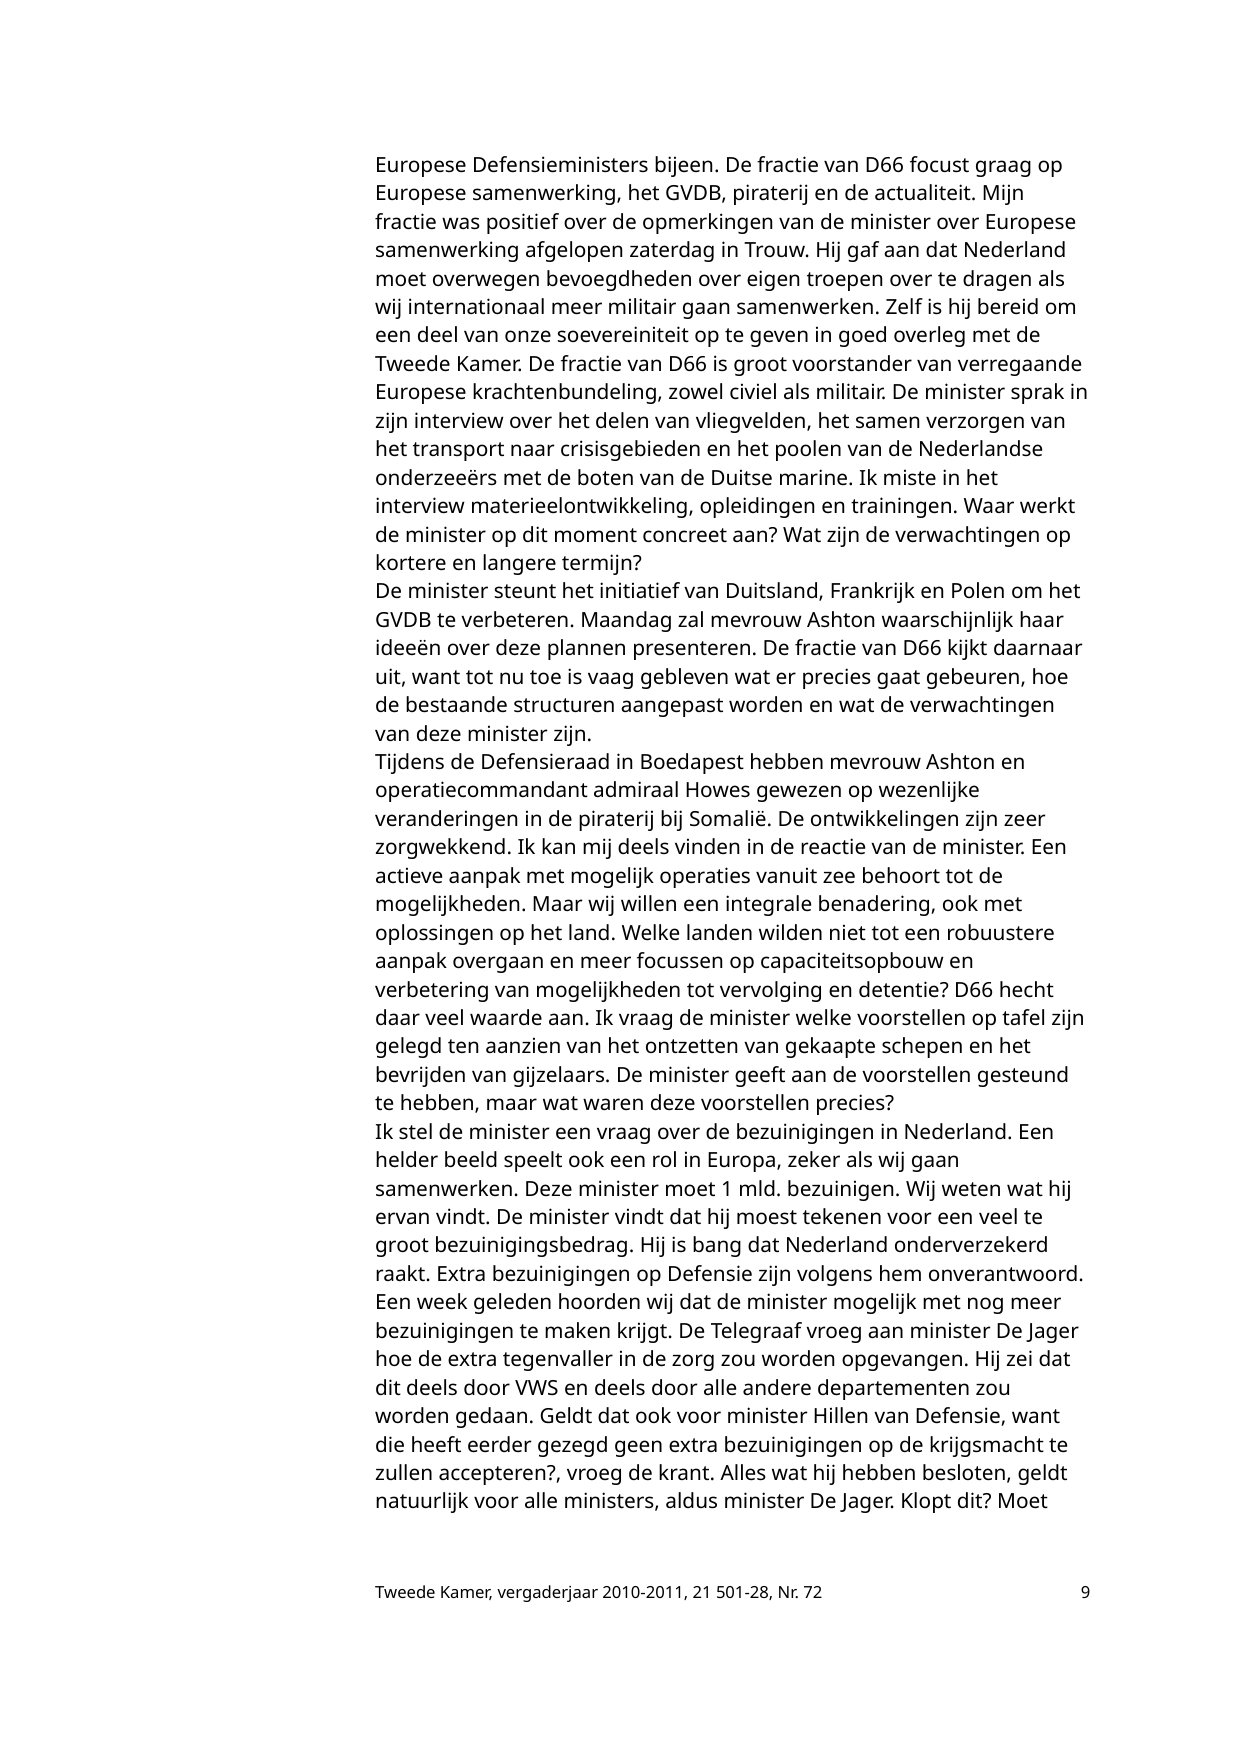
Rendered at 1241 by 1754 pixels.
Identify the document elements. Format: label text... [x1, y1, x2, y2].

text Europese Defensieministers bijeen. De fractie van D66 focust graag op Europese samenwerking, het GVDB, piraterij en de actualiteit. Mijn fractie was positief over de opmerkingen van de minister over Europese samenwerking afgelopen zaterdag in Trouw. Hij gaf aan dat Nederland moet overwegen bevoegdheden over eigen troepen over te dragen als wij internationaal meer militair gaan samenwerken. Zelf is hij bereid om een deel van onze soevereiniteit op te geven in goed overleg met de Tweede Kamer. De fractie van D66 is groot voorstander van verregaande Europese krachtenbundeling, zowel civiel als militair. De minister sprak in zijn interview over het delen van vliegvelden, het samen verzorgen van het transport naar crisisgebieden en het poolen van de Nederlandse onderzeeërs met de boten van de Duitse marine. Ik miste in het interview materieelontwikkeling, opleidingen en trainingen. Waar werkt de minister op dit moment concreet aan? Wat zijn de verwachtingen op kortere en langere termijn? [375, 150, 1090, 577]
text Tijdens de Defensieraad in Boedapest hebben mevrouw Ashton en operatiecommandant admiraal Howes gewezen op wezenlijke veranderingen in de piraterij bij Somalië. De ontwikkelingen zijn zeer zorgwekkend. Ik kan mij deels vinden in de reactie van de minister. Een actieve aanpak met mogelijk operaties vanuit zee behoort tot de mogelijkheden. Maar wij willen een integrale benadering, ook met oplossingen op het land. Welke landen wilden niet tot een robuustere aanpak overgaan en meer focussen op capaciteitsopbouw en verbetering van mogelijkheden tot vervolging en detentie? D66 hecht daar veel waarde aan. Ik vraag de minister welke voorstellen op tafel zijn gelegd ten aanzien van het ontzetten van gekaapte schepen en het bevrijden van gijzelaars. De minister geeft aan de voorstellen gesteund te hebben, maar wat waren deze voorstellen precies? [375, 747, 1090, 1117]
text Ik stel de minister een vraag over de bezuinigingen in Nederland. Een helder beeld speelt ook een rol in Europa, zeker als wij gaan samenwerken. Deze minister moet 1 mld. bezuinigen. Wij weten wat hij ervan vindt. De minister vindt dat hij moest tekenen voor een veel te groot bezuinigingsbedrag. Hij is bang dat Nederland onderverzekerd raakt. Extra bezuinigingen op Defensie zijn volgens hem onverantwoord. Een week geleden hoorden wij dat de minister mogelijk met nog meer bezuinigingen te maken krijgt. De Telegraaf vroeg aan minister De Jager hoe de extra tegenvaller in de zorg zou worden opgevangen. Hij zei dat dit deels door VWS en deels door alle andere departementen zou worden gedaan. Geldt dat ook voor minister Hillen van Defensie, want die heeft eerder gezegd geen extra bezuinigingen op de krijgsmacht te zullen accepteren?, vroeg de krant. Alles wat hij hebben besloten, geldt natuurlijk voor alle ministers, aldus minister De Jager. Klopt dit? Moet [375, 1117, 1090, 1515]
text De minister steunt het initiatief van Duitsland, Frankrijk en Polen om het GVDB te verbeteren. Maandag zal mevrouw Ashton waarschijnlijk haar ideeën over deze plannen presenteren. De fractie van D66 kijkt daarnaar uit, want tot nu toe is vaag gebleven wat er precies gaat gebeuren, hoe de bestaande structuren aangepast worden en wat de verwachtingen van deze minister zijn. [375, 577, 1090, 747]
